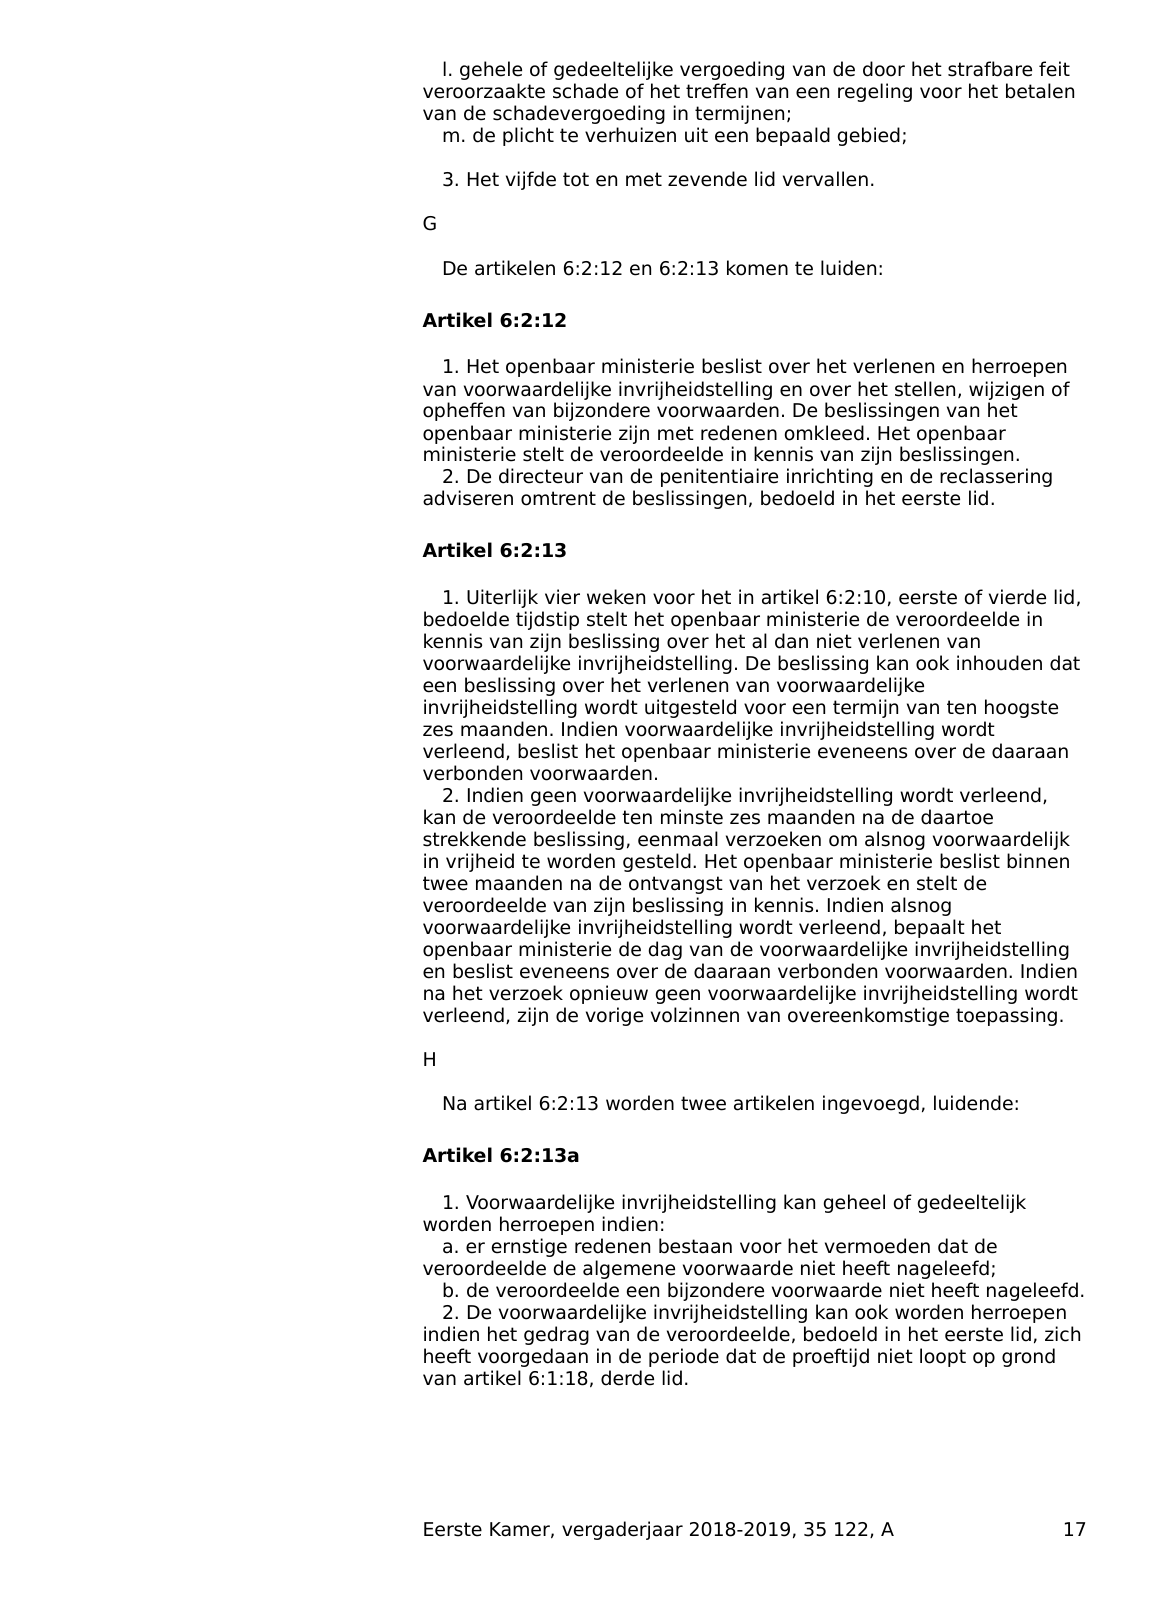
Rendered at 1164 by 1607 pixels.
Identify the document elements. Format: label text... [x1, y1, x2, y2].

subtitle Artikel 6:2:13a [422, 1145, 1087, 1167]
text 2. De voorwaardelijke invrijheidstelling kan ook worden herroepen indien het gedrag van de veroordeelde, bedoeld in het eerste lid, zich heeft voorgedaan in de periode dat de proeftijd niet loopt op grond van artikel 6:1:18, derde lid. [422, 1302, 1087, 1390]
text 1. Voorwaardelijke invrijheidstelling kan geheel of gedeeltelijk worden herroepen indien: [422, 1192, 1087, 1236]
text Na artikel 6:2:13 worden twee artikelen ingevoegd, luidende: [422, 1093, 1087, 1115]
subtitle Artikel 6:2:12 [422, 309, 1087, 331]
text De artikelen 6:2:12 en 6:2:13 komen te luiden: [422, 257, 1087, 279]
text H [422, 1049, 1087, 1071]
text a. er ernstige redenen bestaan voor het vermoeden dat de veroordeelde de algemene voorwaarde niet heeft nageleefd; [422, 1236, 1087, 1280]
text 1. Het openbaar ministerie beslist over het verlenen en herroepen van voorwaardelijke invrijheidstelling en over het stellen, wijzigen of opheffen van bijzondere voorwaarden. De beslissingen van het openbaar ministerie zijn met redenen omkleed. Het openbaar ministerie stelt de veroordeelde in kennis van zijn beslissingen. [422, 356, 1087, 466]
text 3. Het vijfde tot en met zevende lid vervallen. [422, 169, 1087, 191]
subtitle Artikel 6:2:13 [422, 540, 1087, 562]
text G [422, 213, 1087, 235]
text 1. Uiterlijk vier weken voor het in artikel 6:2:10, eerste of vierde lid, bedoelde tijdstip stelt het openbaar ministerie de veroordeelde in kennis van zijn beslissing over het al dan niet verlenen van voorwaardelijke invrijheidstelling. De beslissing kan ook inhouden dat een beslissing over het verlenen van voorwaardelijke invrijheidstelling wordt uitgesteld voor een termijn van ten hoogste zes maanden. Indien voorwaardelijke invrijheidstelling wordt verleend, beslist het openbaar ministerie eveneens over de daaraan verbonden voorwaarden. [422, 587, 1087, 785]
text b. de veroordeelde een bijzondere voorwaarde niet heeft nageleefd. [422, 1280, 1087, 1302]
text l. gehele of gedeeltelijke vergoeding van de door het strafbare feit veroorzaakte schade of het treffen van een regeling voor het betalen van de schadevergoeding in termijnen; [422, 59, 1087, 125]
text m. de plicht te verhuizen uit een bepaald gebied; [422, 125, 1087, 147]
text 2. De directeur van de penitentiaire inrichting en de reclassering adviseren omtrent de beslissingen, bedoeld in het eerste lid. [422, 466, 1087, 510]
text 2. Indien geen voorwaardelijke invrijheidstelling wordt verleend, kan de veroordeelde ten minste zes maanden na de daartoe strekkende beslissing, eenmaal verzoeken om alsnog voorwaardelijk in vrijheid te worden gesteld. Het openbaar ministerie beslist binnen twee maanden na de ontvangst van het verzoek en stelt de veroordeelde van zijn beslissing in kennis. Indien alsnog voorwaardelijke invrijheidstelling wordt verleend, bepaalt het openbaar ministerie de dag van de voorwaardelijke invrijheidstelling en beslist eveneens over de daaraan verbonden voorwaarden. Indien na het verzoek opnieuw geen voorwaardelijke invrijheidstelling wordt verleend, zijn de vorige volzinnen van overeenkomstige toepassing. [422, 785, 1087, 1027]
